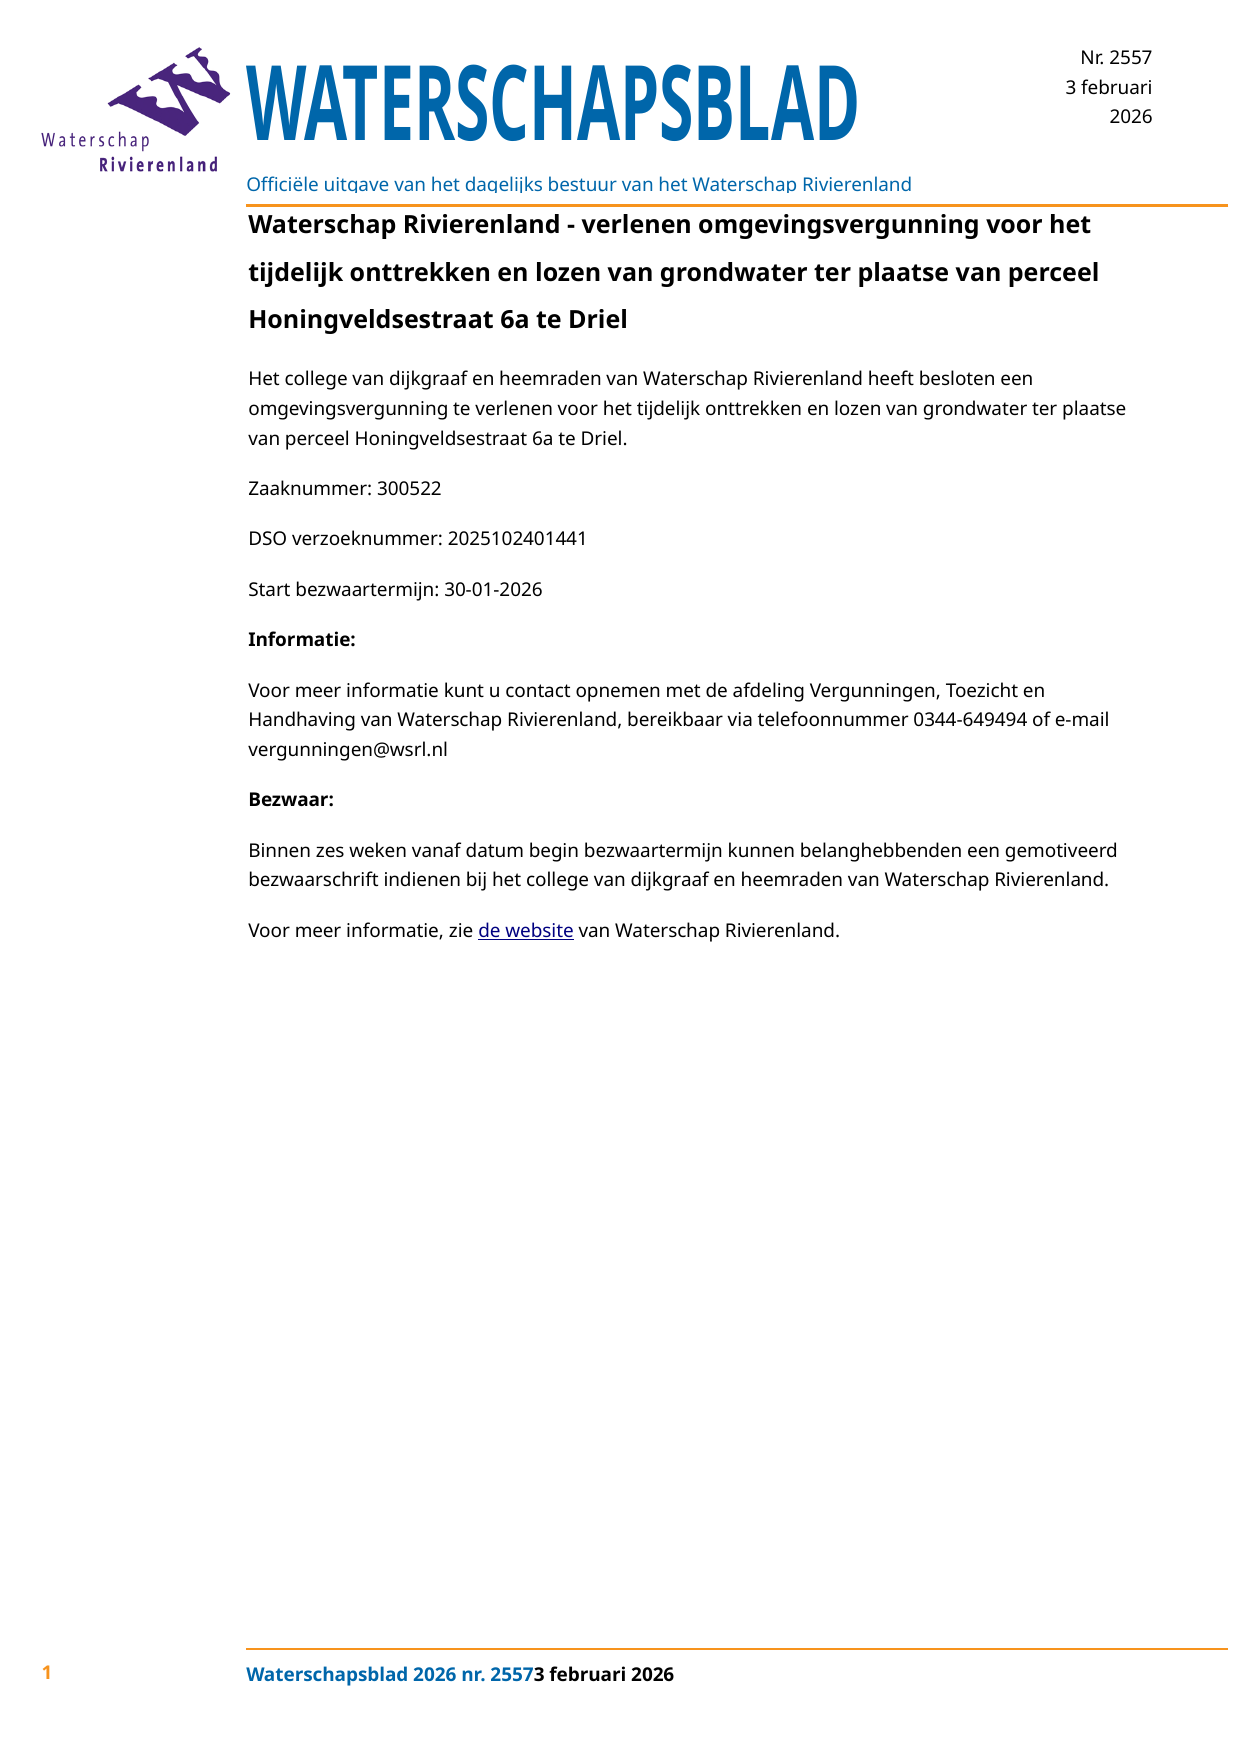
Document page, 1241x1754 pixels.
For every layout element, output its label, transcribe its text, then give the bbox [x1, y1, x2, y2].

text Zaaknummer: 300522 [248, 475, 1152, 501]
text Binnen zes weken vanaf datum begin bezwaartermijn kunnen belanghebbenden een gemotiveerd bezwaarschrift indienen bij het college van dijkgraaf en heemraden van Waterschap Rivierenland. [248, 837, 1152, 892]
text Voor meer informatie, zie de website van Waterschap Rivierenland. [248, 917, 1152, 942]
text Waterschap Rivierenland - verlenen omgevingsvergunning voor het tijdelijk onttrekken en lozen van grondwater ter plaatse van perceel Honingveldsestraat 6a te Driel [248, 207, 1152, 336]
picture [41, 47, 231, 172]
text Start bezwaartermijn: 30-01-2026 [248, 576, 1152, 602]
text Het college van dijkgraaf en heemraden van Waterschap Rivierenland heeft besloten een omgevingsvergunning te verlenen voor het tijdelijk onttrekken en lozen van grondwater ter plaatse van perceel Honingveldsestraat 6a te Driel. [248, 366, 1152, 450]
text DSO verzoeknummer: 2025102401441 [248, 526, 1152, 551]
text Informatie: [248, 626, 1152, 652]
text Bezwaar: [248, 786, 1152, 812]
text Voor meer informatie kunt u contact opnemen met de afdeling Vergunningen, Toezicht en Handhaving van Waterschap Rivierenland, bereikbaar via telefoonnummer 0344-649494 of e-mail vergunningen@wsrl.nl [248, 677, 1152, 762]
